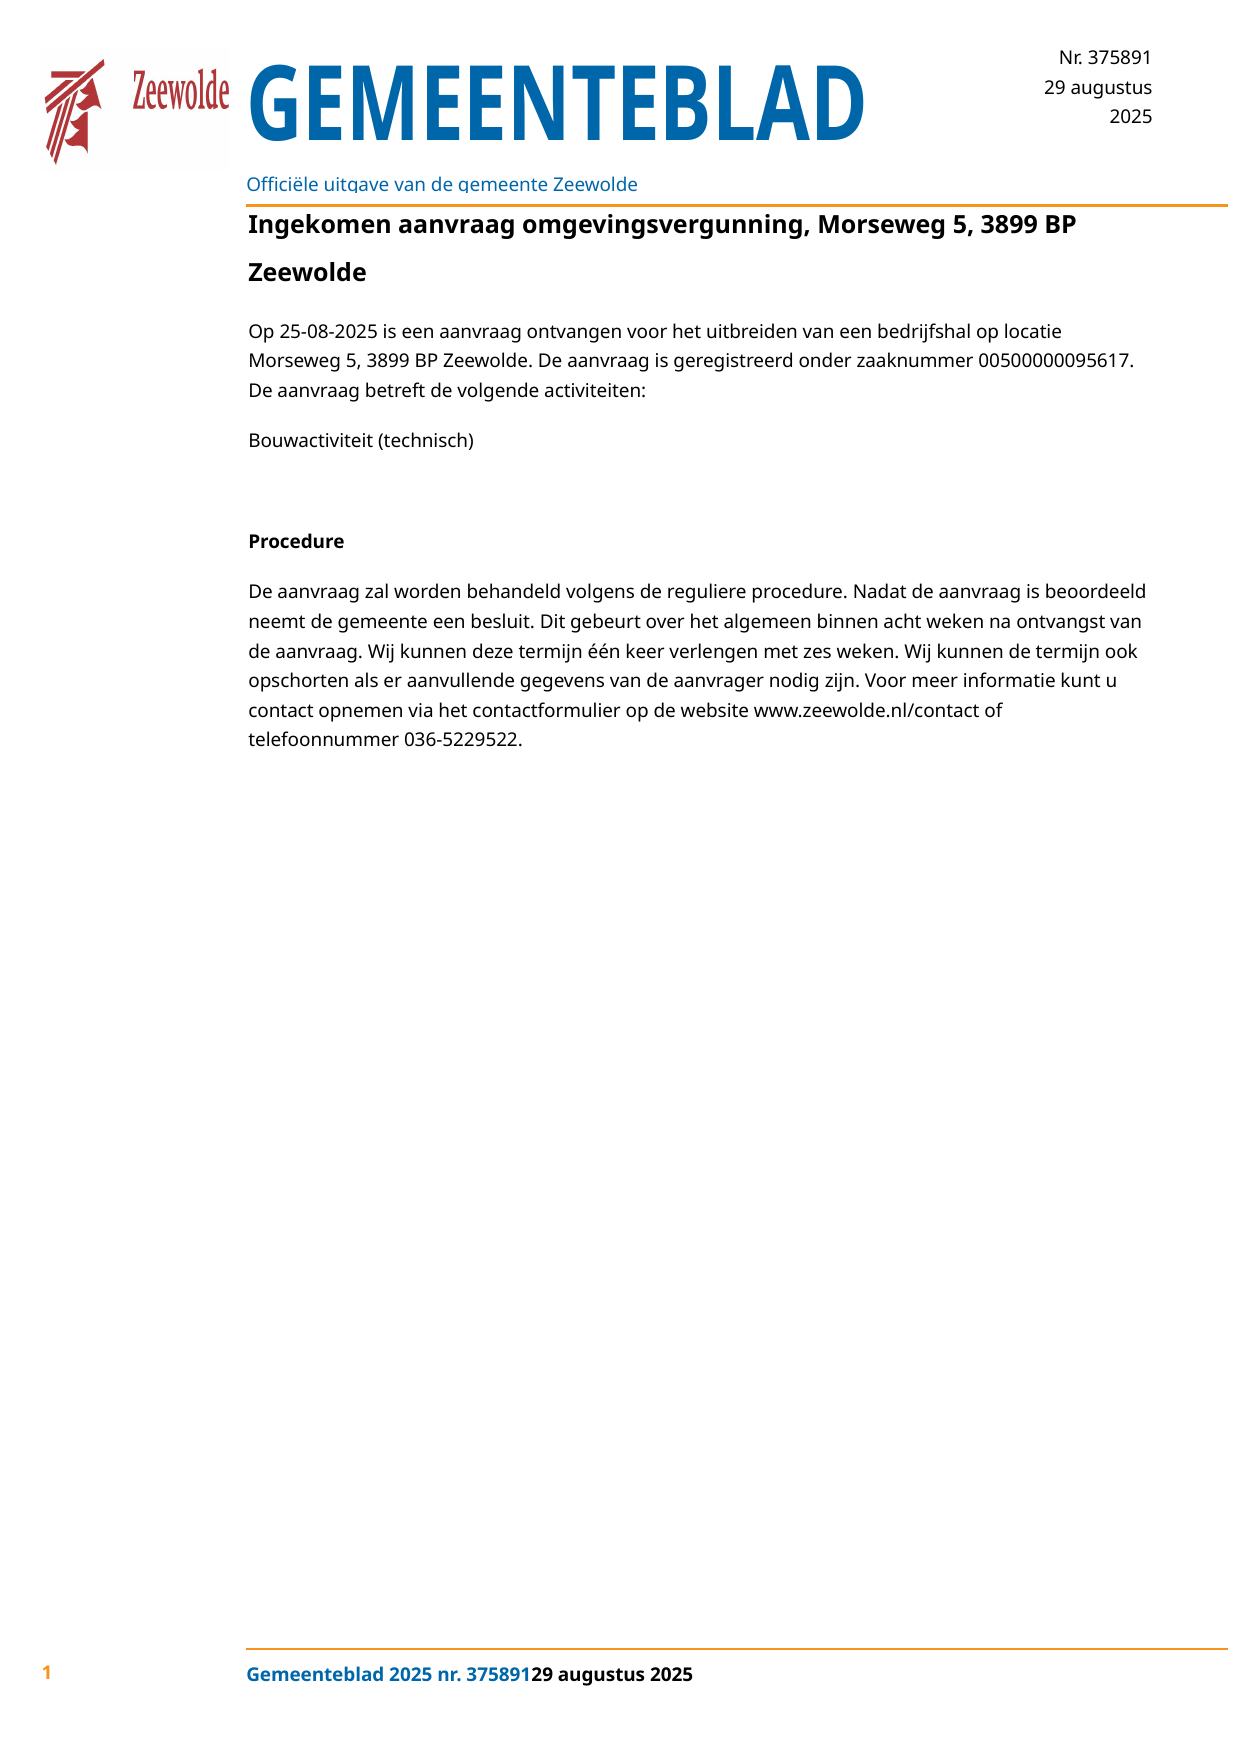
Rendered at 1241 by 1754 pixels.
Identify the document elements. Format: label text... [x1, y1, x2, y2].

picture [41, 47, 231, 172]
text Op 25-08-2025 is een aanvraag ontvangen voor het uitbreiden van een bedrijfshal op locatie Morseweg 5, 3899 BP Zeewolde. De aanvraag is geregistreerd onder zaaknummer 00500000095617. De aanvraag betreft de volgende activiteiten: [248, 318, 1152, 403]
text De aanvraag zal worden behandeld volgens de reguliere procedure. Nadat de aanvraag is beoordeeld neemt de gemeente een besluit. Dit gebeurt over het algemeen binnen acht weken na ontvangst van de aanvraag. Wij kunnen deze termijn één keer verlengen met zes weken. Wij kunnen de termijn ook opschorten als er aanvullende gegevens van de aanvrager nodig zijn. Voor meer informatie kunt u contact opnemen via het contactformulier op de website www.zeewolde.nl/contact of telefoonnummer 036-5229522. [248, 579, 1152, 752]
text Ingekomen aanvraag omgevingsvergunning, Morseweg 5, 3899 BP Zeewolde [248, 207, 1152, 288]
text Procedure [248, 528, 1152, 554]
text Bouwactiviteit (technisch) [248, 427, 1152, 453]
